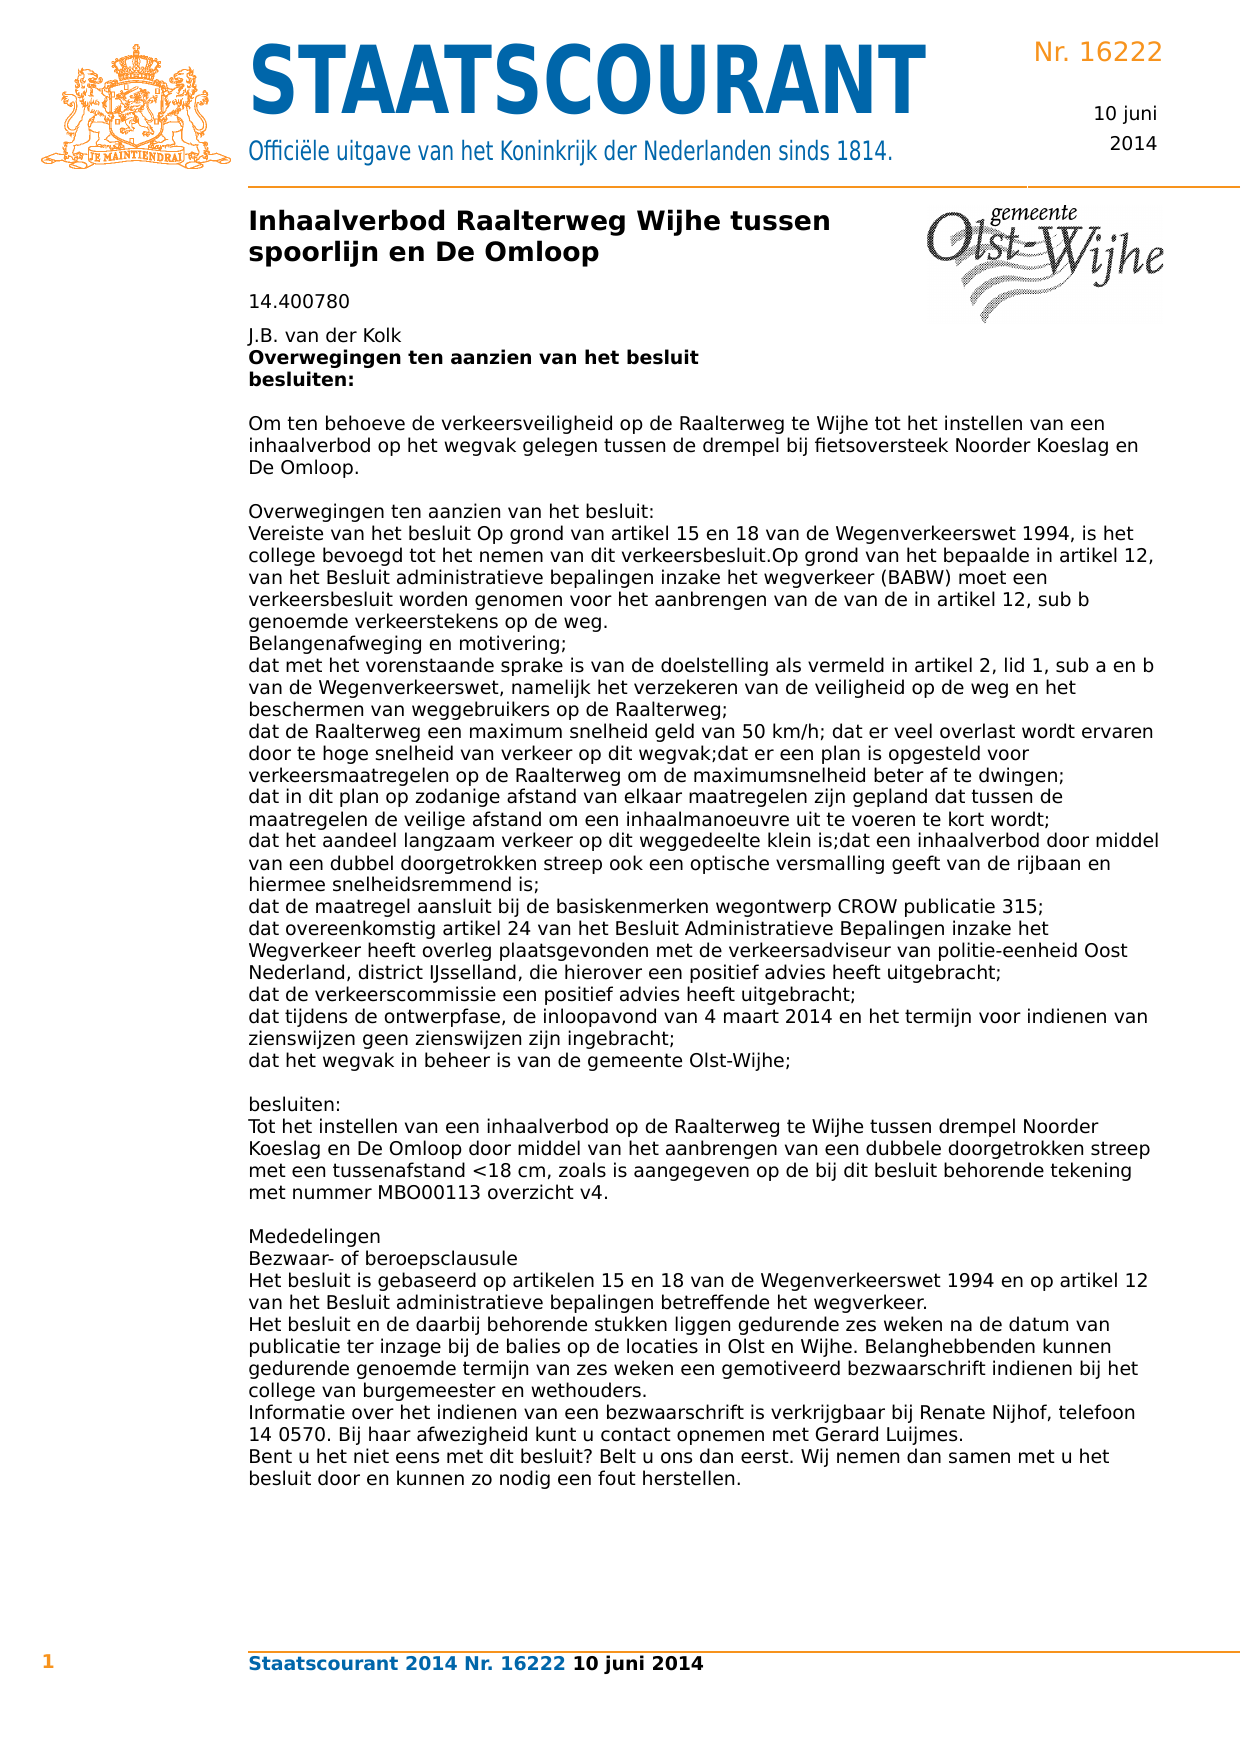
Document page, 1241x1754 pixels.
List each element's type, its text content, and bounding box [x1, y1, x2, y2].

text Mededelingen [248, 1226, 1163, 1248]
text dat overeenkomstig artikel 24 van het Besluit Administratieve Bepalingen inzake het Wegverkeer heeft overleg plaatsgevonden met de verkeersadviseur van politie-eenheid Oost Nederland, district IJsselland, die hierover een positief advies heeft uitgebracht; [248, 918, 1163, 984]
text dat tijdens de ontwerpfase, de inloopavond van 4 maart 2014 en het termijn voor indienen van zienswijzen geen zienswijzen zijn ingebracht; [248, 1006, 1163, 1050]
text Bent u het niet eens met dit besluit? Belt u ons dan eerst. Wij nemen dan samen met u het besluit door en kunnen zo nodig een fout herstellen. [248, 1446, 1163, 1490]
subtitle Overwegingen ten aanzien van het besluit [248, 347, 1163, 369]
text Belangenafweging en motivering; [248, 633, 1163, 654]
text 14.400780 [248, 291, 927, 313]
text Vereiste van het besluit Op grond van artikel 15 en 18 van de Wegenverkeerswet 1994, is het college bevoegd tot het nemen van dit verkeersbesluit.Op grond van het bepaalde in artikel 12, van het Besluit administratieve bepalingen inzake het wegverkeer (BABW) moet een verkeersbesluit worden genomen voor het aanbrengen van de van de in artikel 12, sub b genoemde verkeerstekens op de weg. [248, 523, 1163, 633]
text Bezwaar- of beroepsclausule [248, 1248, 1163, 1270]
text besluiten: [248, 369, 1163, 391]
text Het besluit is gebaseerd op artikelen 15 en 18 van de Wegenverkeerswet 1994 en op artikel 12 van het Besluit administratieve bepalingen betreffende het wegverkeer. [248, 1270, 1163, 1314]
text dat met het vorenstaande sprake is van de doelstelling als vermeld in artikel 2, lid 1, sub a en b van de Wegenverkeerswet, namelijk het verzekeren van de veiligheid op de weg en het beschermen van weggebruikers op de Raalterweg; [248, 654, 1163, 721]
text besluiten: [248, 1094, 1163, 1116]
text Overwegingen ten aanzien van het besluit: [248, 501, 1163, 523]
text dat in dit plan op zodanige afstand van elkaar maatregelen zijn gepland dat tussen de maatregelen de veilige afstand om een inhaalmanoeuvre uit te voeren te kort wordt; [248, 786, 1163, 830]
text Om ten behoeve de verkeersveiligheid op de Raalterweg te Wijhe tot het instellen van een inhaalverbod op het wegvak gelegen tussen de drempel bij fietsoversteek Noorder Koeslag en De Omloop. [248, 413, 1163, 479]
text dat het wegvak in beheer is van de gemeente Olst-Wijhe; [248, 1050, 1163, 1072]
text dat de Raalterweg een maximum snelheid geld van 50 km/h; dat er veel overlast wordt ervaren door te hoge snelheid van verkeer op dit wegvak;dat er een plan is opgesteld voor verkeersmaatregelen op de Raalterweg om de maximumsnelheid beter af te dwingen; [248, 721, 1163, 786]
text Het besluit en de daarbij behorende stukken liggen gedurende zes weken na de datum van publicatie ter inzage bij de balies op de locaties in Olst en Wijhe. Belanghebbenden kunnen gedurende genoemde termijn van zes weken een gemotiveerd bezwaarschrift indienen bij het college van burgemeester en wethouders. [248, 1314, 1163, 1402]
text dat het aandeel langzaam verkeer op dit weggedeelte klein is;dat een inhaalverbod door middel van een dubbel doorgetrokken streep ook een optische versmalling geeft van de rijbaan en hiermee snelheidsremmend is; [248, 830, 1163, 896]
text Informatie over het indienen van een bezwaarschrift is verkrijgbaar bij Renate Nijhof, telefoon 14 0570. Bij haar afwezigheid kunt u contact opnemen met Gerard Luijmes. [248, 1402, 1163, 1446]
subtitle Inhaalverbod Raalterweg Wijhe tussen spoorlijn en De Omloop [248, 206, 927, 268]
picture [927, 205, 1164, 324]
text dat de verkeerscommissie een positief advies heeft uitgebracht; [248, 984, 1163, 1006]
text dat de maatregel aansluit bij de basiskenmerken wegontwerp CROW publicatie 315; [248, 896, 1163, 918]
picture [41, 44, 231, 169]
text J.B. van der Kolk [248, 325, 1163, 347]
text Tot het instellen van een inhaalverbod op de Raalterweg te Wijhe tussen drempel Noorder Koeslag en De Omloop door middel van het aanbrengen van een dubbele doorgetrokken streep met een tussenafstand <18 cm, zoals is aangegeven op de bij dit besluit behorende tekening met nummer MBO00113 overzicht v4. [248, 1116, 1163, 1204]
